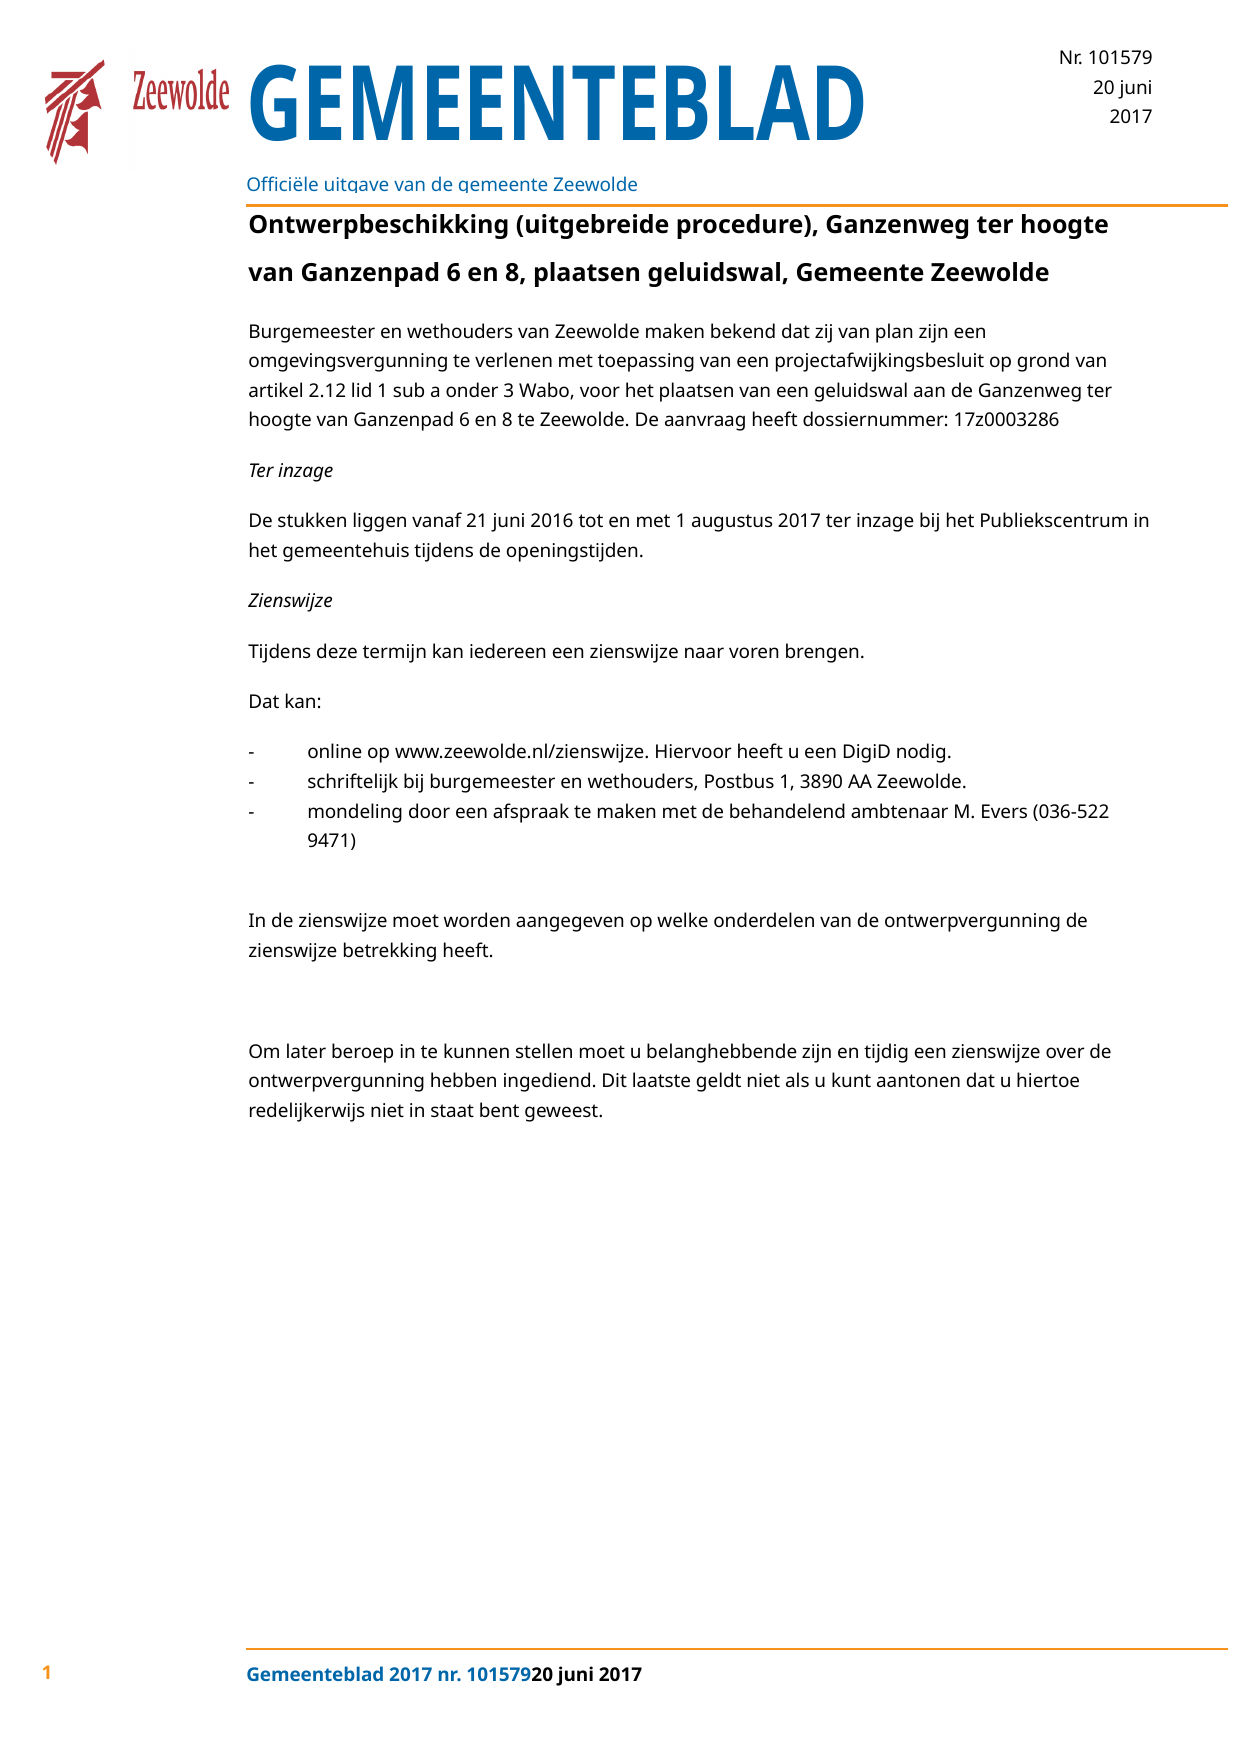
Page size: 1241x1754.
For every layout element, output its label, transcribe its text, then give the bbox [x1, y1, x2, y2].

text Dat kan: [248, 688, 1152, 714]
text De stukken liggen vanaf 21 juni 2016 tot en met 1 augustus 2017 ter inzage bij het Publiekscentrum in het gemeentehuis tijdens de openingstijden. [248, 507, 1152, 563]
text Ontwerpbeschikking (uitgebreide procedure), Ganzenweg ter hoogte van Ganzenpad 6 en 8, plaatsen geluidswal, Gemeente Zeewolde [248, 207, 1152, 288]
picture [41, 47, 231, 172]
text In de zienswijze moet worden aangegeven op welke onderdelen van de ontwerpvergunning de zienswijze betrekking heeft. [248, 907, 1152, 963]
list mondeling door een afspraak te maken met de behandelend ambtenaar M. Evers (036-522 9471) [248, 798, 1152, 853]
text Burgemeester en wethouders van Zeewolde maken bekend dat zij van plan zijn een omgevingsvergunning te verlenen met toepassing van een projectafwijkingsbesluit op grond van artikel 2.12 lid 1 sub a onder 3 Wabo, voor het plaatsen van een geluidswal aan de Ganzenweg ter hoogte van Ganzenpad 6 en 8 te Zeewolde. De aanvraag heeft dossiernummer: 17z0003286 [248, 318, 1152, 432]
text Om later beroep in te kunnen stellen moet u belanghebbende zijn en tijdig een zienswijze over de ontwerpvergunning hebben ingediend. Dit laatste geldt niet als u kunt aantonen dat u hiertoe redelijkerwijs niet in staat bent geweest. [248, 1038, 1152, 1123]
text Zienswijze [248, 587, 1152, 613]
text Ter inzage [248, 457, 1152, 483]
list schriftelijk bij burgemeester en wethouders, Postbus 1, 3890 AA Zeewolde. [248, 768, 1152, 794]
text Tijdens deze termijn kan iedereen een zienswijze naar voren brengen. [248, 638, 1152, 664]
list online op www.zeewolde.nl/zienswijze. Hiervoor heeft u een DigiD nodig. [248, 739, 1152, 764]
